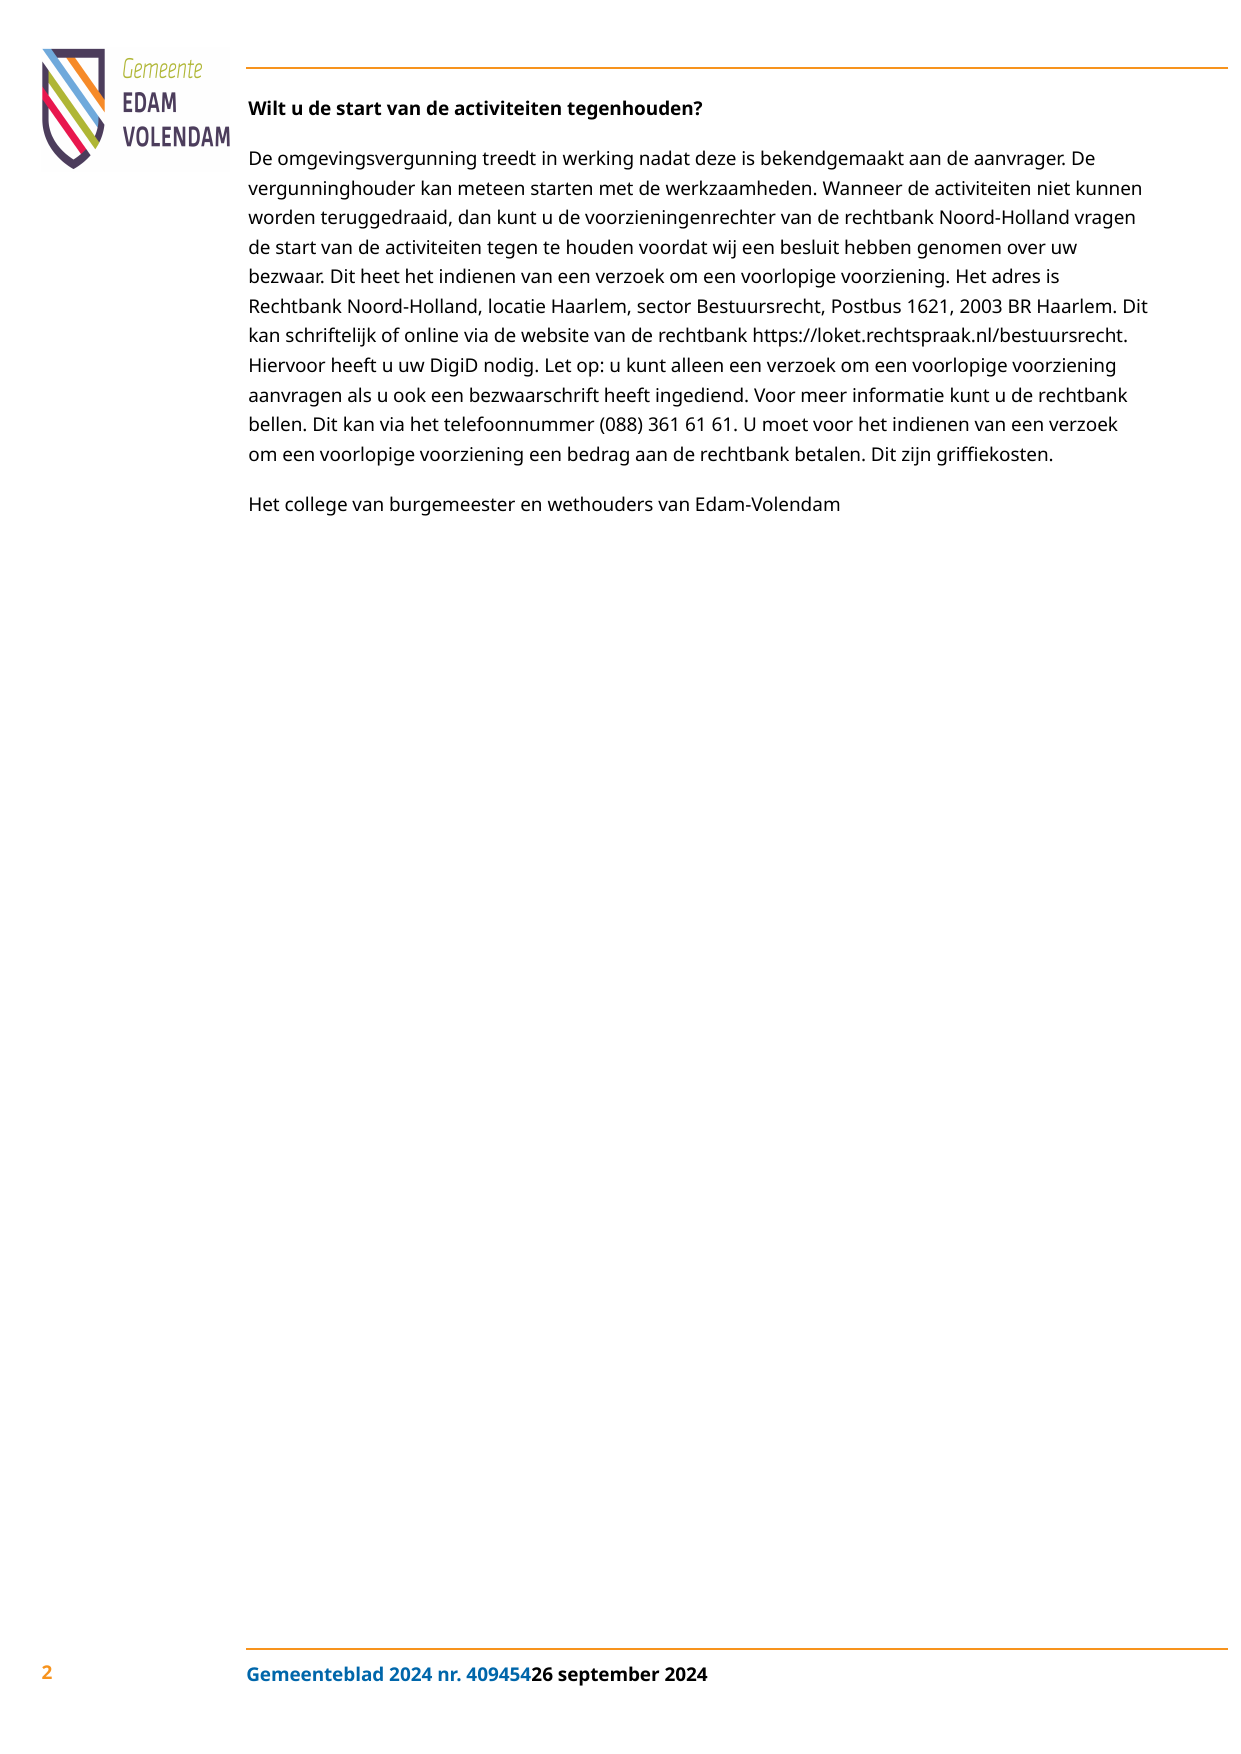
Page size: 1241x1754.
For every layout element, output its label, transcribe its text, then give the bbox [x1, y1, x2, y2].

text Het college van burgemeester en wethouders van Edam-Volendam [248, 491, 1152, 517]
text De omgevingsvergunning treedt in werking nadat deze is bekendgemaakt aan de aanvrager. De vergunninghouder kan meteen starten met de werkzaamheden. Wanneer de activiteiten niet kunnen worden teruggedraaid, dan kunt u de voorzieningenrechter van de rechtbank Noord-Holland vragen de start van de activiteiten tegen te houden voordat wij een besluit hebben genomen over uw bezwaar. Dit heet het indienen van een verzoek om een voorlopige voorziening. Het adres is Rechtbank Noord-Holland, locatie Haarlem, sector Bestuursrecht, Postbus 1621, 2003 BR Haarlem. Dit kan schriftelijk of online via de website van de rechtbank https://loket.rechtspraak.nl/bestuursrecht. Hiervoor heeft u uw DigiD nodig. Let op: u kunt alleen een verzoek om een voorlopige voorziening aanvragen als u ook een bezwaarschrift heeft ingediend. Voor meer informatie kunt u de rechtbank bellen. Dit kan via het telefoonnummer (088) 361 61 61. U moet voor het indienen van een verzoek om een voorlopige voorziening een bedrag aan de rechtbank betalen. Dit zijn griffiekosten. [248, 145, 1152, 467]
picture [41, 47, 231, 172]
text Wilt u de start van de activiteiten tegenhouden? [248, 95, 1152, 121]
